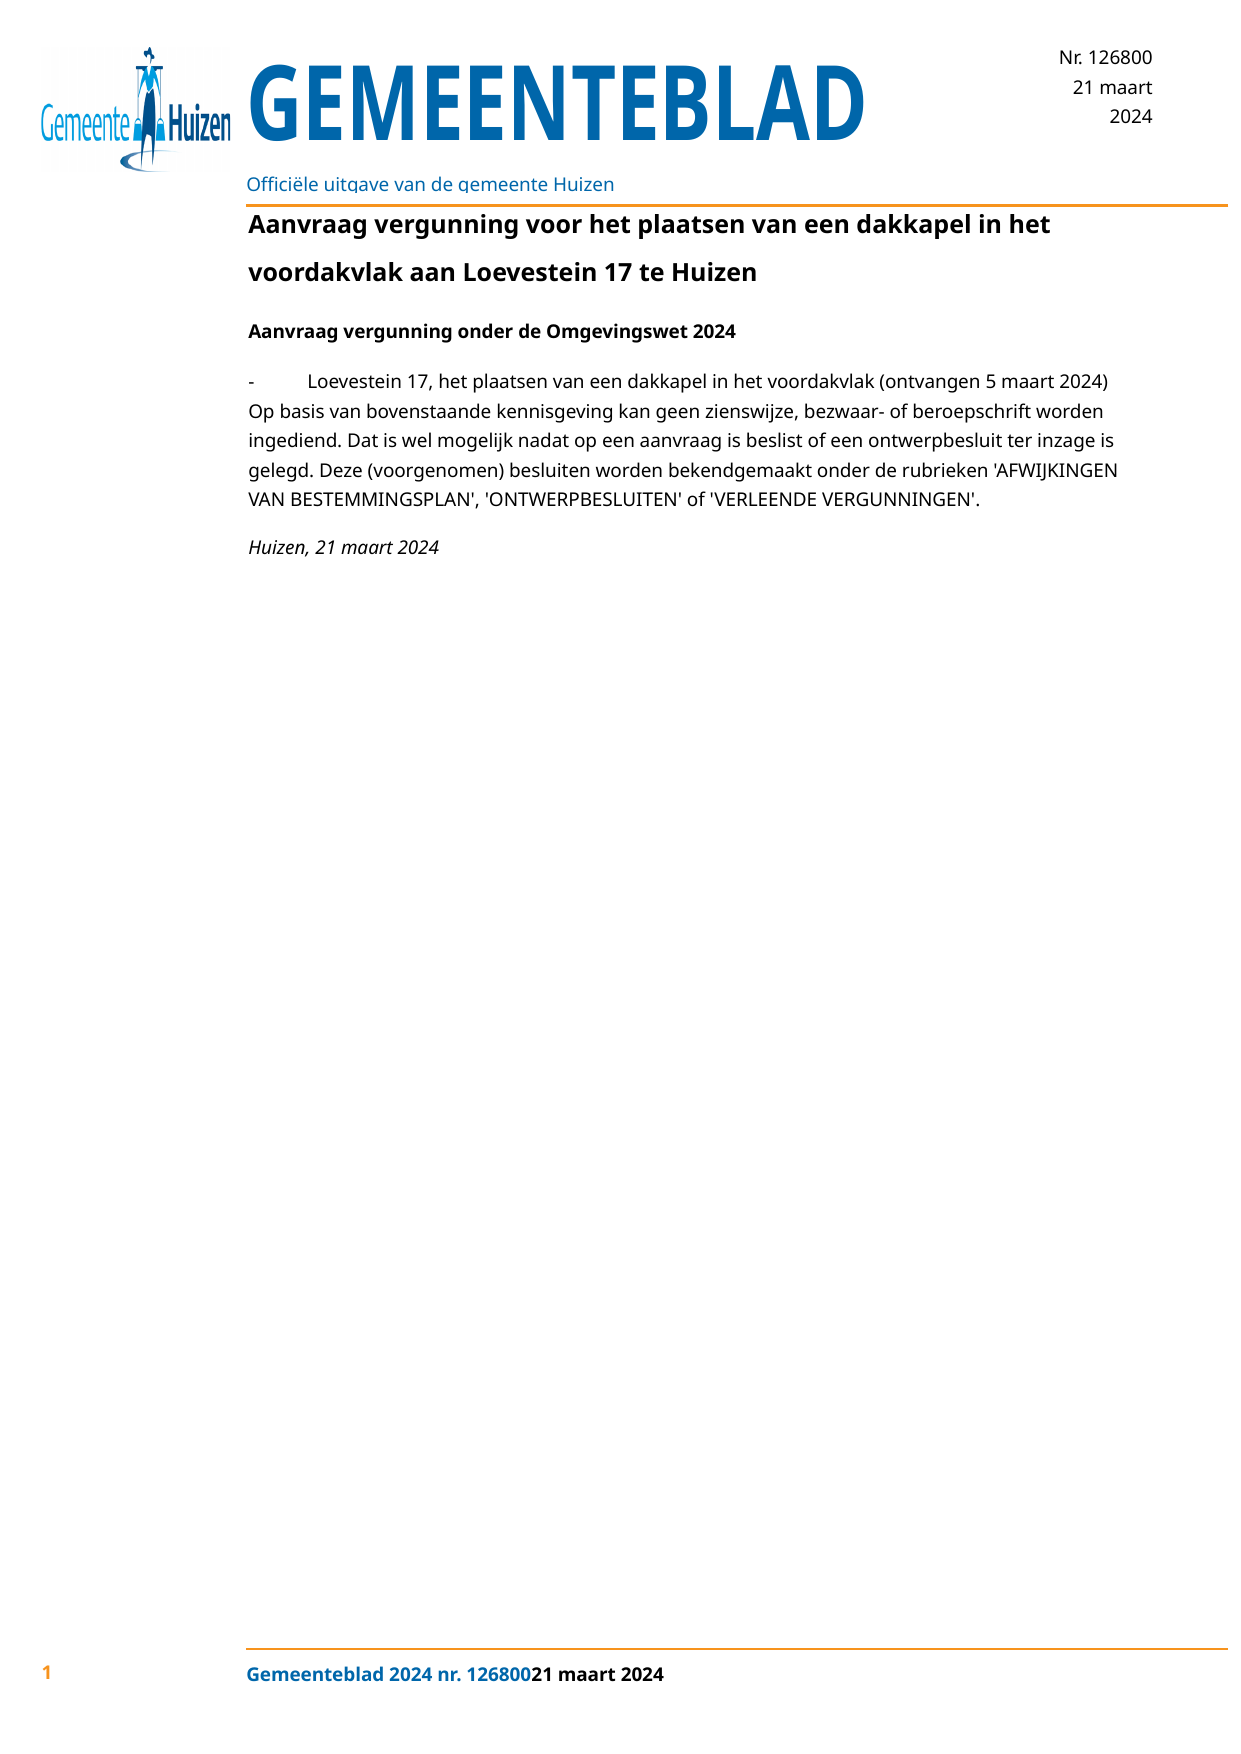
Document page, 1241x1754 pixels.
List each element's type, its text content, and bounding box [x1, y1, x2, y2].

text Aanvraag vergunning voor het plaatsen van een dakkapel in het voordakvlak aan Loevestein 17 te Huizen [248, 207, 1152, 288]
text Op basis van bovenstaande kennisgeving kan geen zienswijze, bezwaar- of beroepschrift worden ingediend. Dat is wel mogelijk nadat op een aanvraag is beslist of een ontwerpbesluit ter inzage is gelegd. Deze (voorgenomen) besluiten worden bekendgemaakt onder de rubrieken 'AFWIJKINGEN VAN BESTEMMINGSPLAN', 'ONTWERPBESLUITEN' of 'VERLEENDE VERGUNNINGEN'. [248, 398, 1152, 512]
text Huizen, 21 maart 2024 [248, 534, 1152, 560]
text Aanvraag vergunning onder de Omgevingswet 2024 [248, 318, 1152, 344]
picture [41, 47, 231, 172]
list Loevestein 17, het plaatsen van een dakkapel in het voordakvlak (ontvangen 5 maart 2024) [248, 368, 1152, 394]
